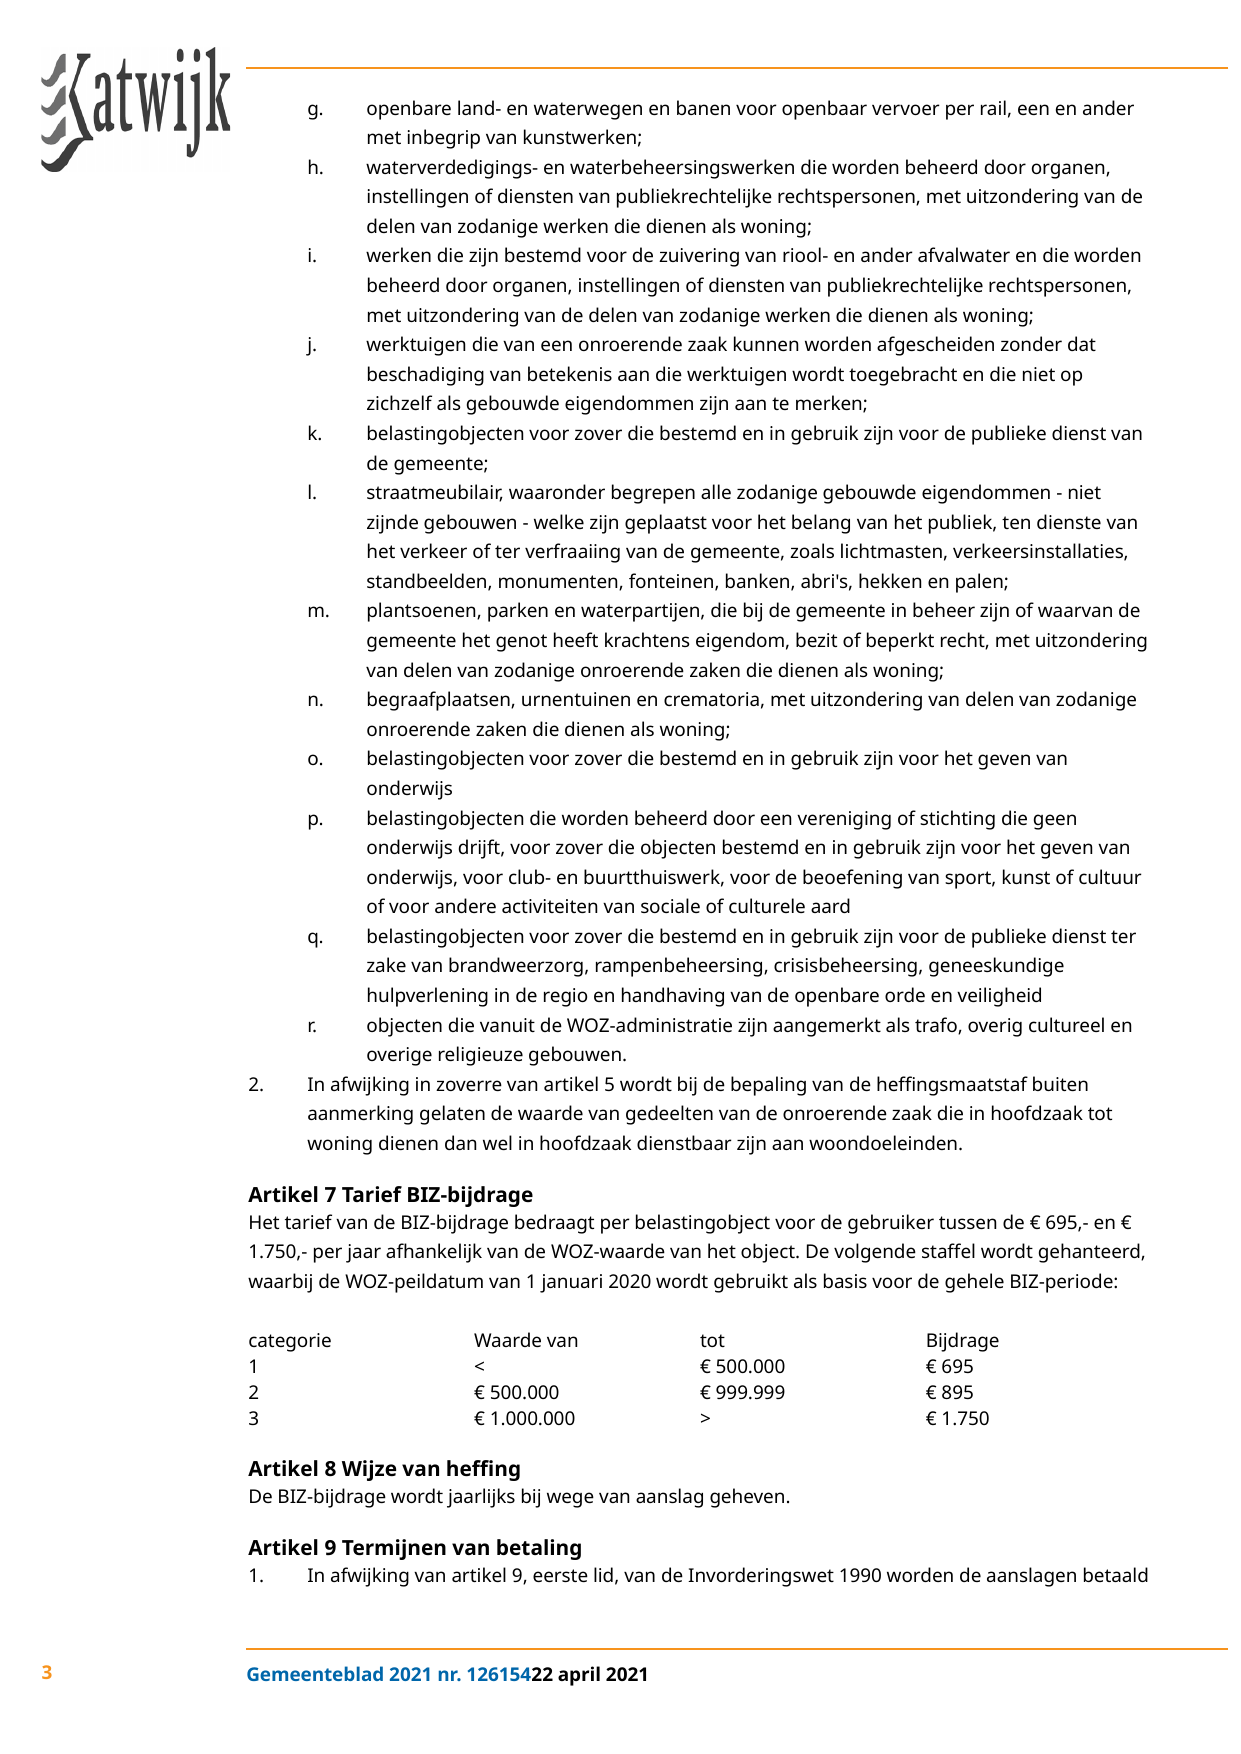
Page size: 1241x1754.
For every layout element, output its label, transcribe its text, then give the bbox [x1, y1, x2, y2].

table_cell € 1.750 [926, 1405, 1152, 1430]
list belastingobjecten voor zover die bestemd en in gebruik zijn voor de publieke dienst van de gemeente; [307, 420, 1152, 476]
list begraafplaatsen, urnentuinen en crematoria, met uitzondering van delen van zodanige onroerende zaken die dienen als woning; [307, 686, 1152, 742]
list belastingobjecten voor zover die bestemd en in gebruik zijn voor de publieke dienst ter zake van brandweerzorg, rampenbeheersing, crisisbeheersing, geneeskundige hulpverlening in de regio en handhaving van de openbare orde en veiligheid [307, 923, 1152, 1008]
list werktuigen die van een onroerende zaak kunnen worden afgescheiden zonder dat beschadiging van betekenis aan die werktuigen wordt toegebracht en die niet op zichzelf als gebouwde eigendommen zijn aan te merken; [307, 331, 1152, 416]
list In afwijking van artikel 9, eerste lid, van de Invorderingswet 1990 worden de aanslagen betaald [248, 1562, 1152, 1587]
table_cell € 895 [926, 1379, 1152, 1405]
table_cell € 695 [926, 1353, 1152, 1379]
table_cell € 999.999 [700, 1379, 926, 1405]
text Het tarief van de BIZ-bijdrage bedraagt per belastingobject voor de gebruiker tussen de € 695,- en € 1.750,- per jaar afhankelijk van de WOZ-waarde van het object. De volgende staffel wordt gehanteerd, waarbij de WOZ-peildatum van 1 januari 2020 wordt gebruikt als basis voor de gehele BIZ-periode: [248, 1209, 1152, 1294]
picture [41, 47, 231, 172]
text Artikel 9 Termijnen van betaling [248, 1533, 1152, 1562]
list In afwijking in zoverre van artikel 5 wordt bij de bepaling van de heffingsmaatstaf buiten aanmerking gelaten de waarde van gedeelten van de onroerende zaak die in hoofdzaak tot woning dienen dan wel in hoofdzaak dienstbaar zijn aan woondoeleinden. [248, 1071, 1152, 1156]
table_cell 1 [248, 1353, 474, 1379]
list plantsoenen, parken en waterpartijen, die bij de gemeente in beheer zijn of waarvan de gemeente het genot heeft krachtens eigendom, bezit of beperkt recht, met uitzondering van delen van zodanige onroerende zaken die dienen als woning; [307, 598, 1152, 683]
table_header Waarde van [474, 1328, 700, 1353]
table_cell € 1.000.000 [474, 1405, 700, 1430]
table_header categorie [248, 1328, 474, 1353]
text De BIZ-bijdrage wordt jaarlijks bij wege van aanslag geheven. [248, 1483, 1152, 1509]
list belastingobjecten voor zover die bestemd en in gebruik zijn voor het geven van onderwijs [307, 746, 1152, 801]
list werken die zijn bestemd voor de zuivering van riool- en ander afvalwater en die worden beheerd door organen, instellingen of diensten van publiekrechtelijke rechtspersonen, met uitzondering van de delen van zodanige werken die dienen als woning; [307, 243, 1152, 328]
text Artikel 8 Wijze van heffing [248, 1454, 1152, 1483]
table_cell € 500.000 [700, 1353, 926, 1379]
text Artikel 7 Tarief BIZ-bijdrage [248, 1181, 1152, 1209]
table_header Bijdrage [926, 1328, 1152, 1353]
list straatmeubilair, waaronder begrepen alle zodanige gebouwde eigendommen - niet zijnde gebouwen - welke zijn geplaatst voor het belang van het publiek, ten dienste van het verkeer of ter verfraaiing van de gemeente, zoals lichtmasten, verkeersinstallaties, standbeelden, monumenten, fonteinen, banken, abri's, hekken en palen; [307, 479, 1152, 594]
list waterverdedigings- en waterbeheersingswerken die worden beheerd door organen, instellingen of diensten van publiekrechtelijke rechtspersonen, met uitzondering van de delen van zodanige werken die dienen als woning; [307, 154, 1152, 239]
table_cell > [700, 1405, 926, 1430]
list objecten die vanuit de WOZ-administratie zijn aangemerkt als trafo, overig cultureel en overige religieuze gebouwen. [307, 1012, 1152, 1067]
table_cell 3 [248, 1405, 474, 1430]
table_cell 2 [248, 1379, 474, 1405]
table_cell € 500.000 [474, 1379, 700, 1405]
table_cell < [474, 1353, 700, 1379]
list openbare land- en waterwegen en banen voor openbaar vervoer per rail, een en ander met inbegrip van kunstwerken; [307, 95, 1152, 150]
table_header tot [700, 1328, 926, 1353]
list belastingobjecten die worden beheerd door een vereniging of stichting die geen onderwijs drijft, voor zover die objecten bestemd en in gebruik zijn voor het geven van onderwijs, voor club- en buurtthuiswerk, voor de beoefening van sport, kunst of cultuur of voor andere activiteiten van sociale of culturele aard [307, 805, 1152, 919]
